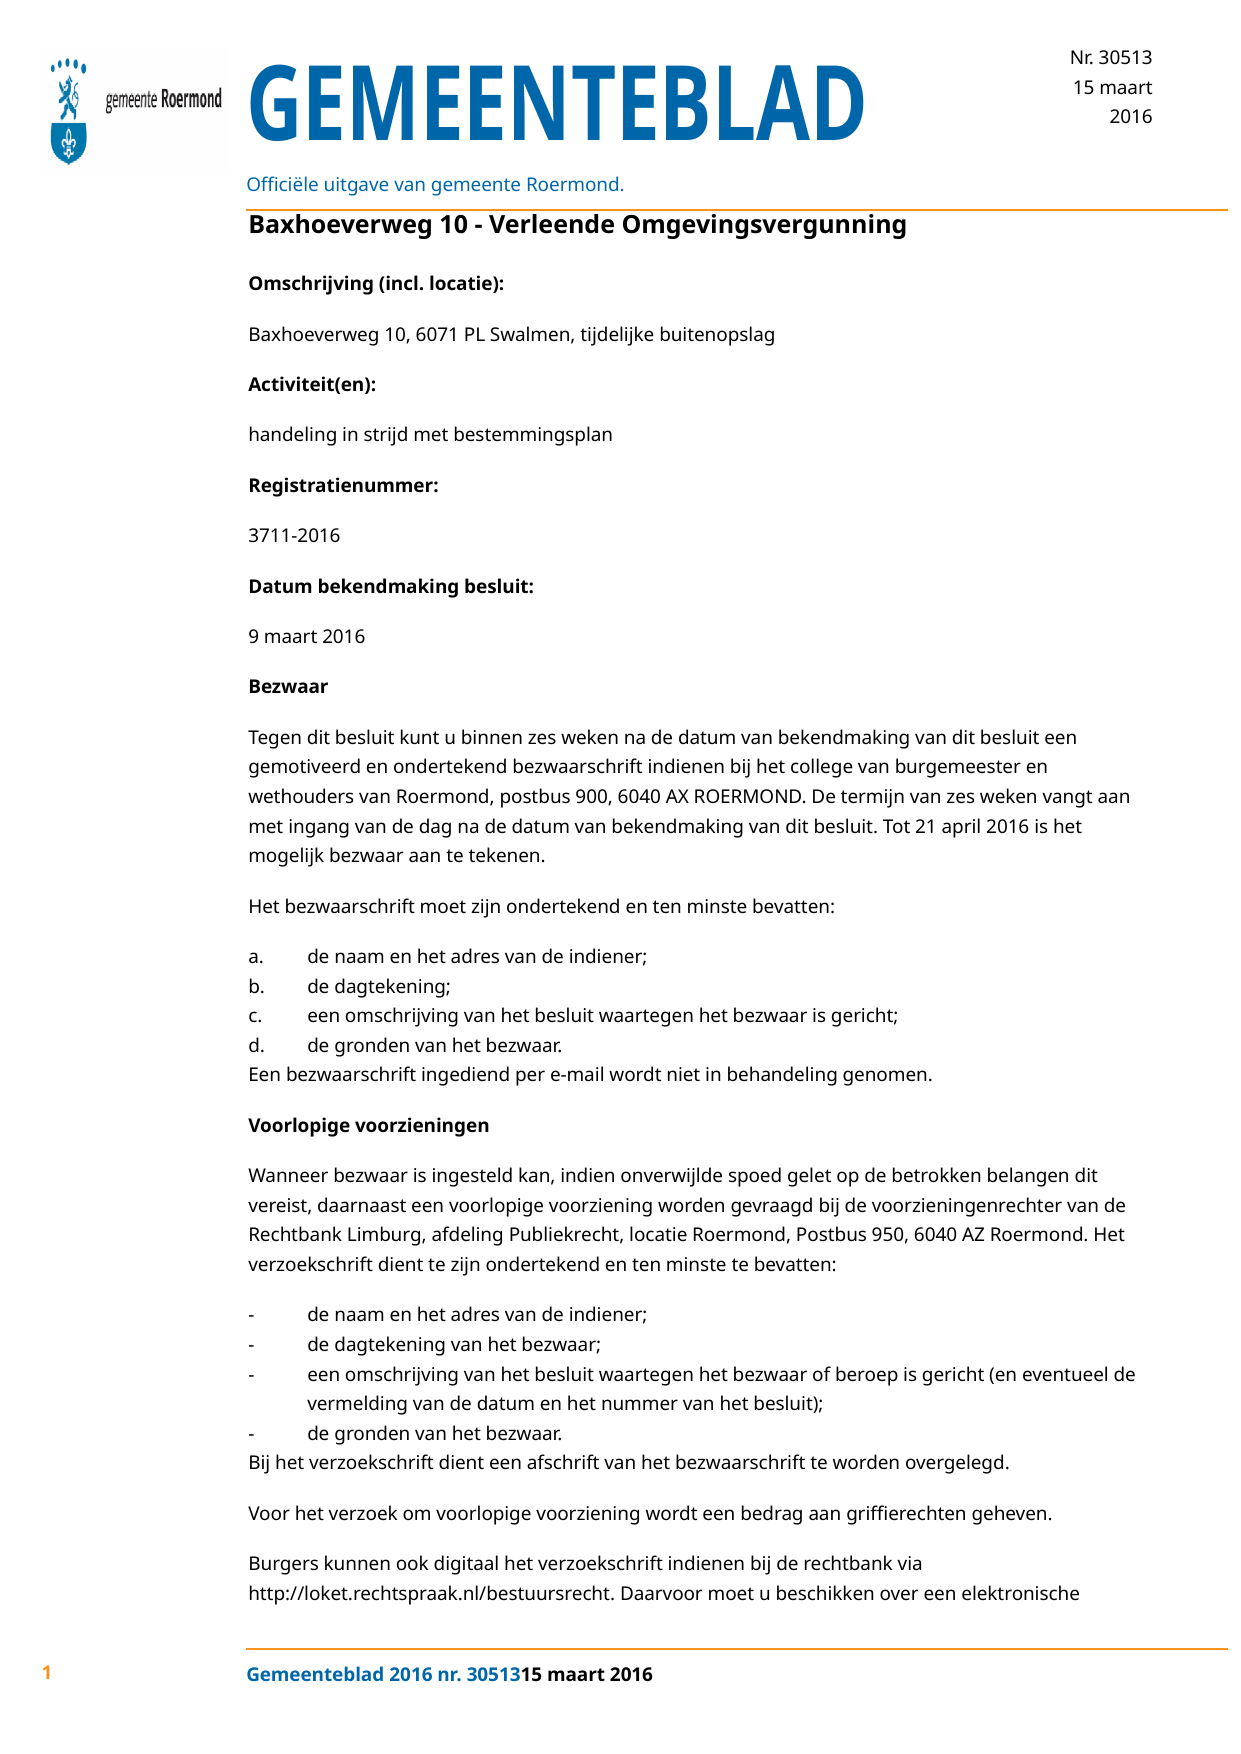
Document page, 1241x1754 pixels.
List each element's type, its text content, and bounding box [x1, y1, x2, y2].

text handeling in strijd met bestemmingsplan [248, 422, 1152, 447]
text Tegen dit besluit kunt u binnen zes weken na de datum van bekendmaking van dit besluit een gemotiveerd en ondertekend bezwaarschrift indienen bij het college van burgemeester en wethouders van Roermond, postbus 900, 6040 AX ROERMOND. De termijn van zes weken vangt aan met ingang van de dag na de datum van bekendmaking van dit besluit. Tot 21 april 2016 is het mogelijk bezwaar aan te tekenen. [248, 724, 1152, 868]
text Voor het verzoek om voorlopige voorziening wordt een bedrag aan griffierechten geheven. [248, 1500, 1152, 1526]
text Registratienummer: [248, 472, 1152, 498]
text Het bezwaarschrift moet zijn ondertekend en ten minste bevatten: [248, 893, 1152, 918]
text Baxhoeverweg 10 - Verleende Omgevingsvergunning [248, 211, 1152, 241]
text Activiteit(en): [248, 371, 1152, 397]
list de dagtekening; [248, 973, 1152, 998]
text Baxhoeverweg 10, 6071 PL Swalmen, tijdelijke buitenopslag [248, 321, 1152, 346]
text 3711-2016 [248, 522, 1152, 548]
picture [41, 47, 231, 172]
text Voorlopige voorzieningen [248, 1112, 1152, 1138]
text 9 maart 2016 [248, 623, 1152, 649]
list de gronden van het bezwaar. [248, 1032, 1152, 1058]
text Wanneer bezwaar is ingesteld kan, indien onverwijlde spoed gelet op de betrokken belangen dit vereist, daarnaast een voorlopige voorziening worden gevraagd bij de voorzieningenrechter van de Rechtbank Limburg, afdeling Publiekrecht, locatie Roermond, Postbus 950, 6040 AZ Roermond. Het verzoekschrift dient te zijn ondertekend en ten minste te bevatten: [248, 1162, 1152, 1277]
text Burgers kunnen ook digitaal het verzoekschrift indienen bij de rechtbank via http://loket.rechtspraak.nl/bestuursrecht. Daarvoor moet u beschikken over een elektronische [248, 1550, 1152, 1606]
text Omschrijving (incl. locatie): [248, 270, 1152, 296]
list de naam en het adres van de indiener; [248, 1302, 1152, 1327]
text Een bezwaarschrift ingediend per e-mail wordt niet in behandeling genomen. [248, 1062, 1152, 1087]
text Bezwaar [248, 674, 1152, 699]
list een omschrijving van het besluit waartegen het bezwaar is gericht; [248, 1002, 1152, 1028]
text Datum bekendmaking besluit: [248, 573, 1152, 598]
list een omschrijving van het besluit waartegen het bezwaar of beroep is gericht (en eventueel de vermelding van de datum en het nummer van het besluit); [248, 1361, 1152, 1416]
list de gronden van het bezwaar. [248, 1420, 1152, 1446]
list de dagtekening van het bezwaar; [248, 1331, 1152, 1357]
text Bij het verzoekschrift dient een afschrift van het bezwaarschrift te worden overgelegd. [248, 1449, 1152, 1475]
list de naam en het adres van de indiener; [248, 943, 1152, 969]
